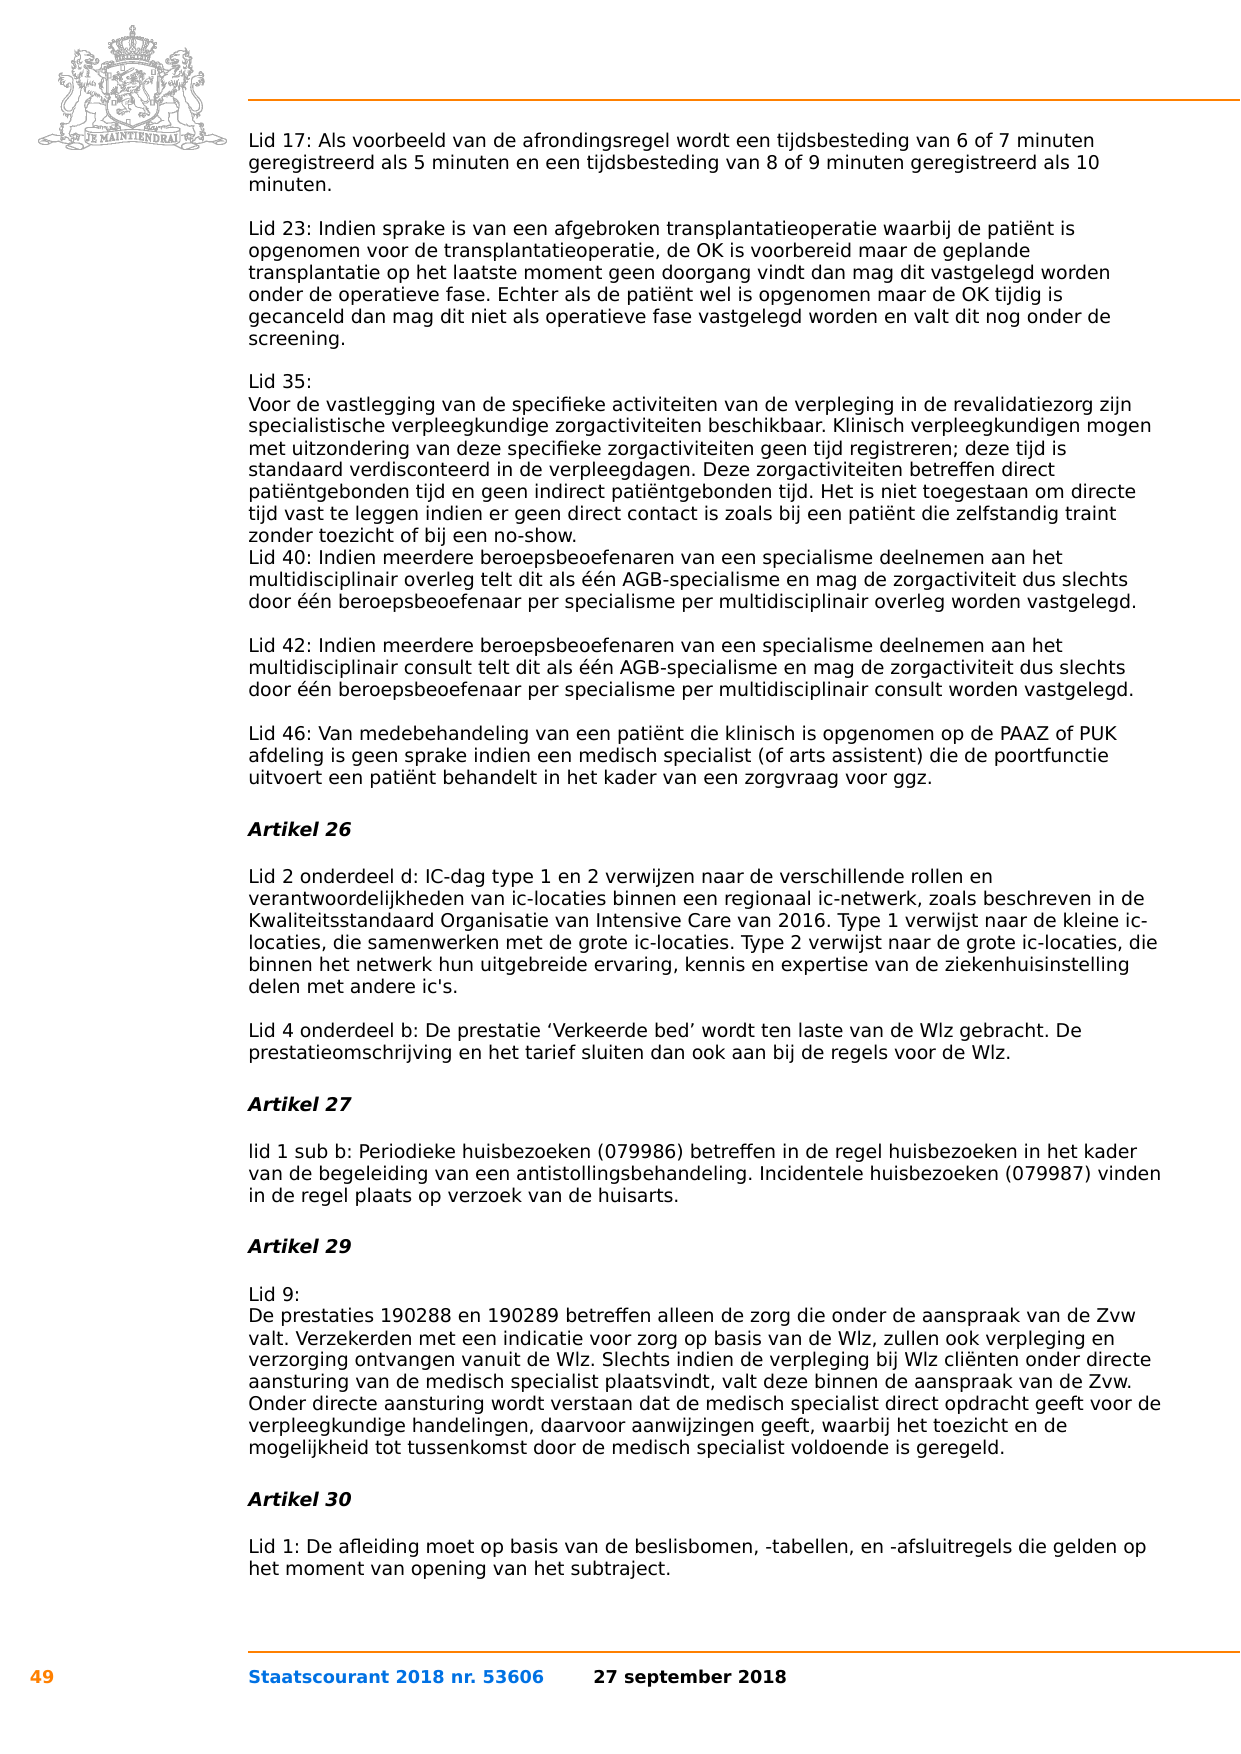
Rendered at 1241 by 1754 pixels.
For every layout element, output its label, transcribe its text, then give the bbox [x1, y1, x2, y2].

subtitle Artikel 26 [248, 819, 1163, 841]
text Lid 35: [248, 371, 1163, 393]
text lid 1 sub b: Periodieke huisbezoeken (079986) betreffen in de regel huisbezoeken in het kader van de begeleiding van een antistollingsbehandeling. Incidentele huisbezoeken (079987) vinden in de regel plaats op verzoek van de huisarts. [248, 1141, 1163, 1206]
text Lid 42: Indien meerdere beroepsbeoefenaren van een specialisme deelnemen aan het multidisciplinair consult telt dit als één AGB-specialisme en mag de zorgactiviteit dus slechts door één beroepsbeoefenaar per specialisme per multidisciplinair consult worden vastgelegd. [248, 635, 1163, 701]
text Lid 17: Als voorbeeld van de afrondingsregel wordt een tijdsbesteding van 6 of 7 minuten geregistreerd als 5 minuten en een tijdsbesteding van 8 of 9 minuten geregistreerd als 10 minuten. [248, 130, 1163, 196]
text Lid 1: De afleiding moet op basis van de beslisbomen, -tabellen, en -afsluitregels die gelden op het moment van opening van het subtraject. [248, 1536, 1163, 1580]
text Lid 23: Indien sprake is van een afgebroken transplantatieoperatie waarbij de patiënt is opgenomen voor de transplantatieoperatie, de OK is voorbereid maar de geplande transplantatie op het laatste moment geen doorgang vindt dan mag dit vastgelegd worden onder de operatieve fase. Echter als de patiënt wel is opgenomen maar de OK tijdig is gecanceld dan mag dit niet als operatieve fase vastgelegd worden en valt dit nog onder de screening. [248, 218, 1163, 349]
subtitle Artikel 29 [248, 1236, 1163, 1258]
text Lid 40: Indien meerdere beroepsbeoefenaren van een specialisme deelnemen aan het multidisciplinair overleg telt dit als één AGB-specialisme en mag de zorgactiviteit dus slechts door één beroepsbeoefenaar per specialisme per multidisciplinair overleg worden vastgelegd. [248, 547, 1163, 613]
subtitle Artikel 27 [248, 1093, 1163, 1116]
text Lid 4 onderdeel b: De prestatie ‘Verkeerde bed’ wordt ten laste van de Wlz gebracht. De prestatieomschrijving en het tarief sluiten dan ook aan bij de regels voor de Wlz. [248, 1019, 1163, 1063]
text De prestaties 190288 en 190289 betreffen alleen de zorg die onder de aanspraak van de Zvw valt. Verzekerden met een indicatie voor zorg op basis van de Wlz, zullen ook verpleging en verzorging ontvangen vanuit de Wlz. Slechts indien de verpleging bij Wlz cliënten onder directe aansturing van de medisch specialist plaatsvindt, valt deze binnen de aanspraak van de Zvw. Onder directe aansturing wordt verstaan dat de medisch specialist direct opdracht geeft voor de verpleegkundige handelingen, daarvoor aanwijzingen geeft, waarbij het toezicht en de mogelijkheid tot tussenkomst door de medisch specialist voldoende is geregeld. [248, 1305, 1163, 1459]
text Lid 9: [248, 1283, 1163, 1305]
text Voor de vastlegging van de specifieke activiteiten van de verpleging in de revalidatiezorg zijn specialistische verpleegkundige zorgactiviteiten beschikbaar. Klinisch verpleegkundigen mogen met uitzondering van deze specifieke zorgactiviteiten geen tijd registreren; deze tijd is standaard verdisconteerd in de verpleegdagen. Deze zorgactiviteiten betreffen direct patiëntgebonden tijd en geen indirect patiëntgebonden tijd. Het is niet toegestaan om directe tijd vast te leggen indien er geen direct contact is zoals bij een patiënt die zelfstandig traint zonder toezicht of bij een no-show. [248, 393, 1163, 547]
subtitle Artikel 30 [248, 1489, 1163, 1511]
text Lid 46: Van medebehandeling van een patiënt die klinisch is opgenomen op de PAAZ of PUK afdeling is geen sprake indien een medisch specialist (of arts assistent) die de poortfunctie uitvoert een patiënt behandelt in het kader van een zorgvraag voor ggz. [248, 723, 1163, 789]
picture [38, 25, 227, 150]
text Lid 2 onderdeel d: IC-dag type 1 en 2 verwijzen naar de verschillende rollen en verantwoordelijkheden van ic-locaties binnen een regionaal ic-netwerk, zoals beschreven in de Kwaliteitsstandaard Organisatie van Intensive Care van 2016. Type 1 verwijst naar de kleine ic-locaties, die samenwerken met de grote ic-locaties. Type 2 verwijst naar de grote ic-locaties, die binnen het netwerk hun uitgebreide ervaring, kennis en expertise van de ziekenhuisinstelling delen met andere ic's. [248, 866, 1163, 998]
